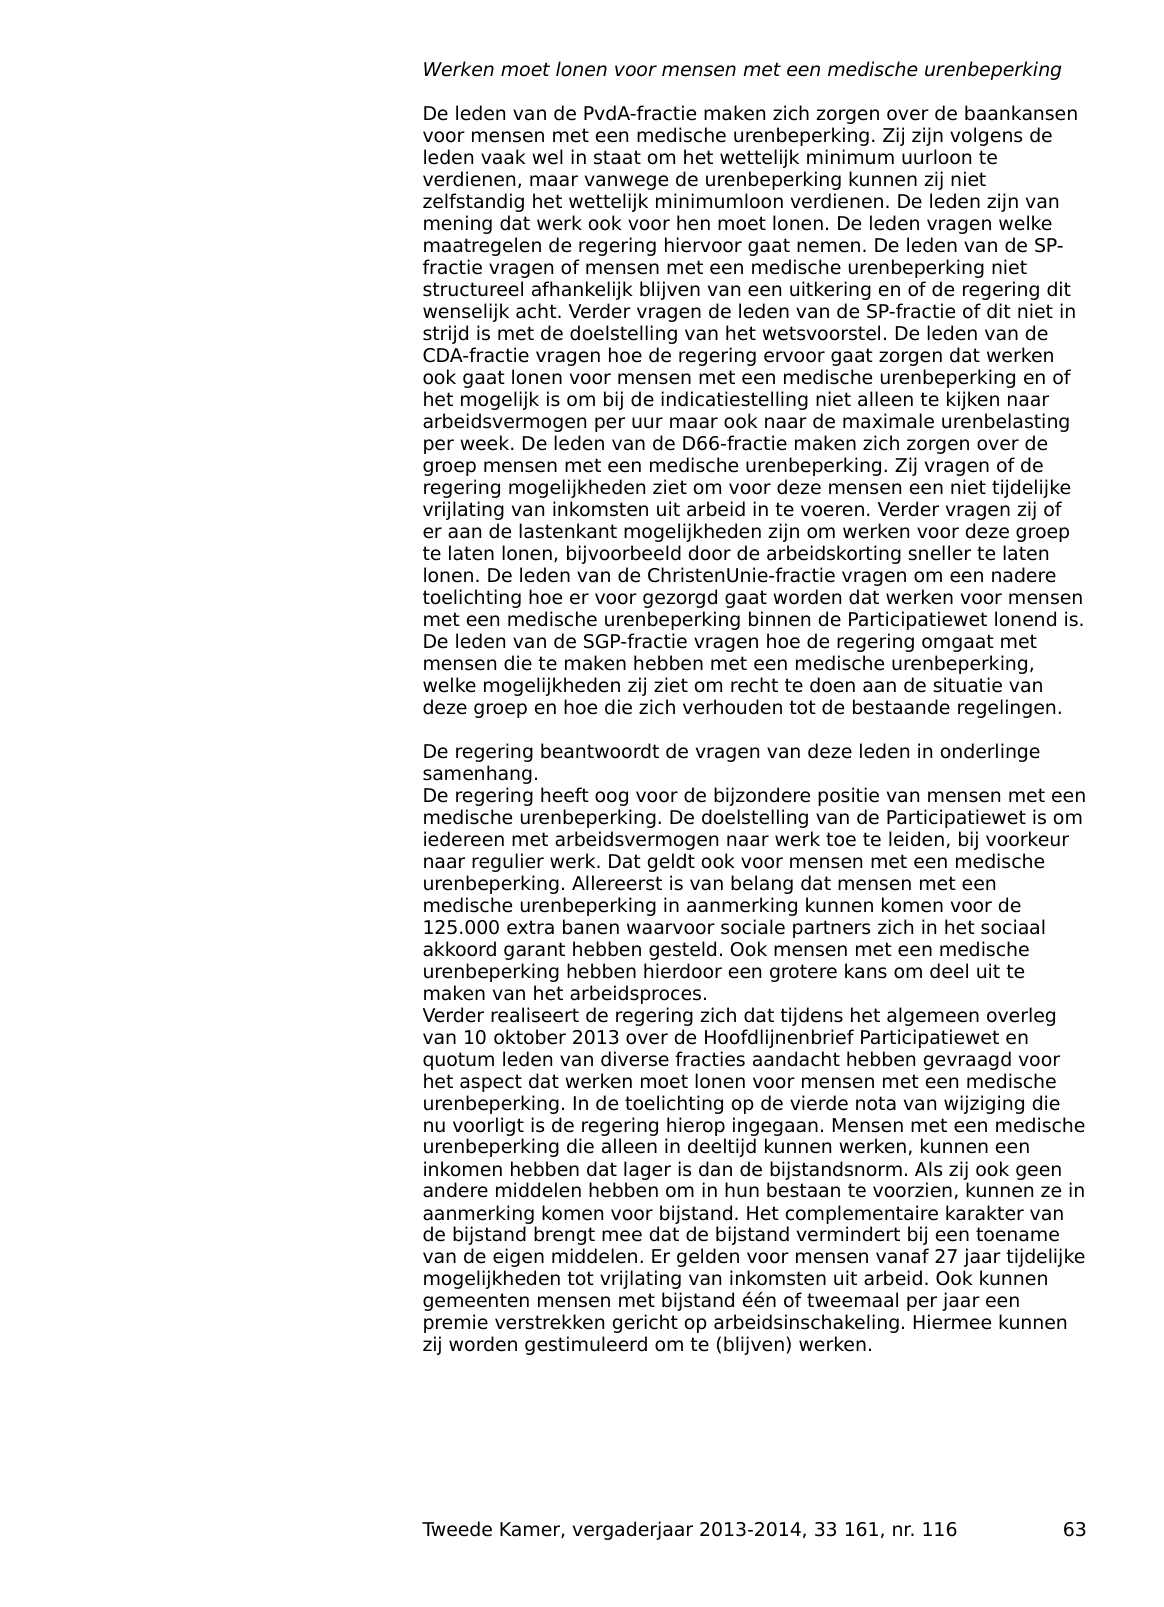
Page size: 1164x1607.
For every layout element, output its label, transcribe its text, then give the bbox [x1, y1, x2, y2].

text De leden van de PvdA-fractie maken zich zorgen over de baankansen voor mensen met een medische urenbeperking. Zij zijn volgens de leden vaak wel in staat om het wettelijk minimum uurloon te verdienen, maar vanwege de urenbeperking kunnen zij niet zelfstandig het wettelijk minimumloon verdienen. De leden zijn van mening dat werk ook voor hen moet lonen. De leden vragen welke maatregelen de regering hiervoor gaat nemen. De leden van de SP-fractie vragen of mensen met een medische urenbeperking niet structureel afhankelijk blijven van een uitkering en of de regering dit wenselijk acht. Verder vragen de leden van de SP-fractie of dit niet in strijd is met de doelstelling van het wetsvoorstel. De leden van de CDA-fractie vragen hoe de regering ervoor gaat zorgen dat werken ook gaat lonen voor mensen met een medische urenbeperking en of het mogelijk is om bij de indicatiestelling niet alleen te kijken naar arbeidsvermogen per uur maar ook naar de maximale urenbelasting per week. De leden van de D66-fractie maken zich zorgen over de groep mensen met een medische urenbeperking. Zij vragen of de regering mogelijkheden ziet om voor deze mensen een niet tijdelijke vrijlating van inkomsten uit arbeid in te voeren. Verder vragen zij of er aan de lastenkant mogelijkheden zijn om werken voor deze groep te laten lonen, bijvoorbeeld door de arbeidskorting sneller te laten lonen. De leden van de ChristenUnie-fractie vragen om een nadere toelichting hoe er voor gezorgd gaat worden dat werken voor mensen met een medische urenbeperking binnen de Participatiewet lonend is. De leden van de SGP-fractie vragen hoe de regering omgaat met mensen die te maken hebben met een medische urenbeperking, welke mogelijkheden zij ziet om recht te doen aan de situatie van deze groep en hoe die zich verhouden tot de bestaande regelingen. [422, 103, 1087, 719]
text De regering beantwoordt de vragen van deze leden in onderlinge samenhang. [422, 741, 1087, 785]
subtitle Werken moet lonen voor mensen met een medische urenbeperking [422, 59, 1087, 81]
text De regering heeft oog voor de bijzondere positie van mensen met een medische urenbeperking. De doelstelling van de Participatiewet is om iedereen met arbeidsvermogen naar werk toe te leiden, bij voorkeur naar regulier werk. Dat geldt ook voor mensen met een medische urenbeperking. Allereerst is van belang dat mensen met een medische urenbeperking in aanmerking kunnen komen voor de 125.000 extra banen waarvoor sociale partners zich in het sociaal akkoord garant hebben gesteld. Ook mensen met een medische urenbeperking hebben hierdoor een grotere kans om deel uit te maken van het arbeidsproces. [422, 785, 1087, 1004]
text Verder realiseert de regering zich dat tijdens het algemeen overleg van 10 oktober 2013 over de Hoofdlijnenbrief Participatiewet en quotum leden van diverse fracties aandacht hebben gevraagd voor het aspect dat werken moet lonen voor mensen met een medische urenbeperking. In de toelichting op de vierde nota van wijziging die nu voorligt is de regering hierop ingegaan. Mensen met een medische urenbeperking die alleen in deeltijd kunnen werken, kunnen een inkomen hebben dat lager is dan de bijstandsnorm. Als zij ook geen andere middelen hebben om in hun bestaan te voorzien, kunnen ze in aanmerking komen voor bijstand. Het complementaire karakter van de bijstand brengt mee dat de bijstand vermindert bij een toename van de eigen middelen. Er gelden voor mensen vanaf 27 jaar tijdelijke mogelijkheden tot vrijlating van inkomsten uit arbeid. Ook kunnen gemeenten mensen met bijstand één of tweemaal per jaar een premie verstrekken gericht op arbeidsinschakeling. Hiermee kunnen zij worden gestimuleerd om te (blijven) werken. [422, 1004, 1087, 1356]
